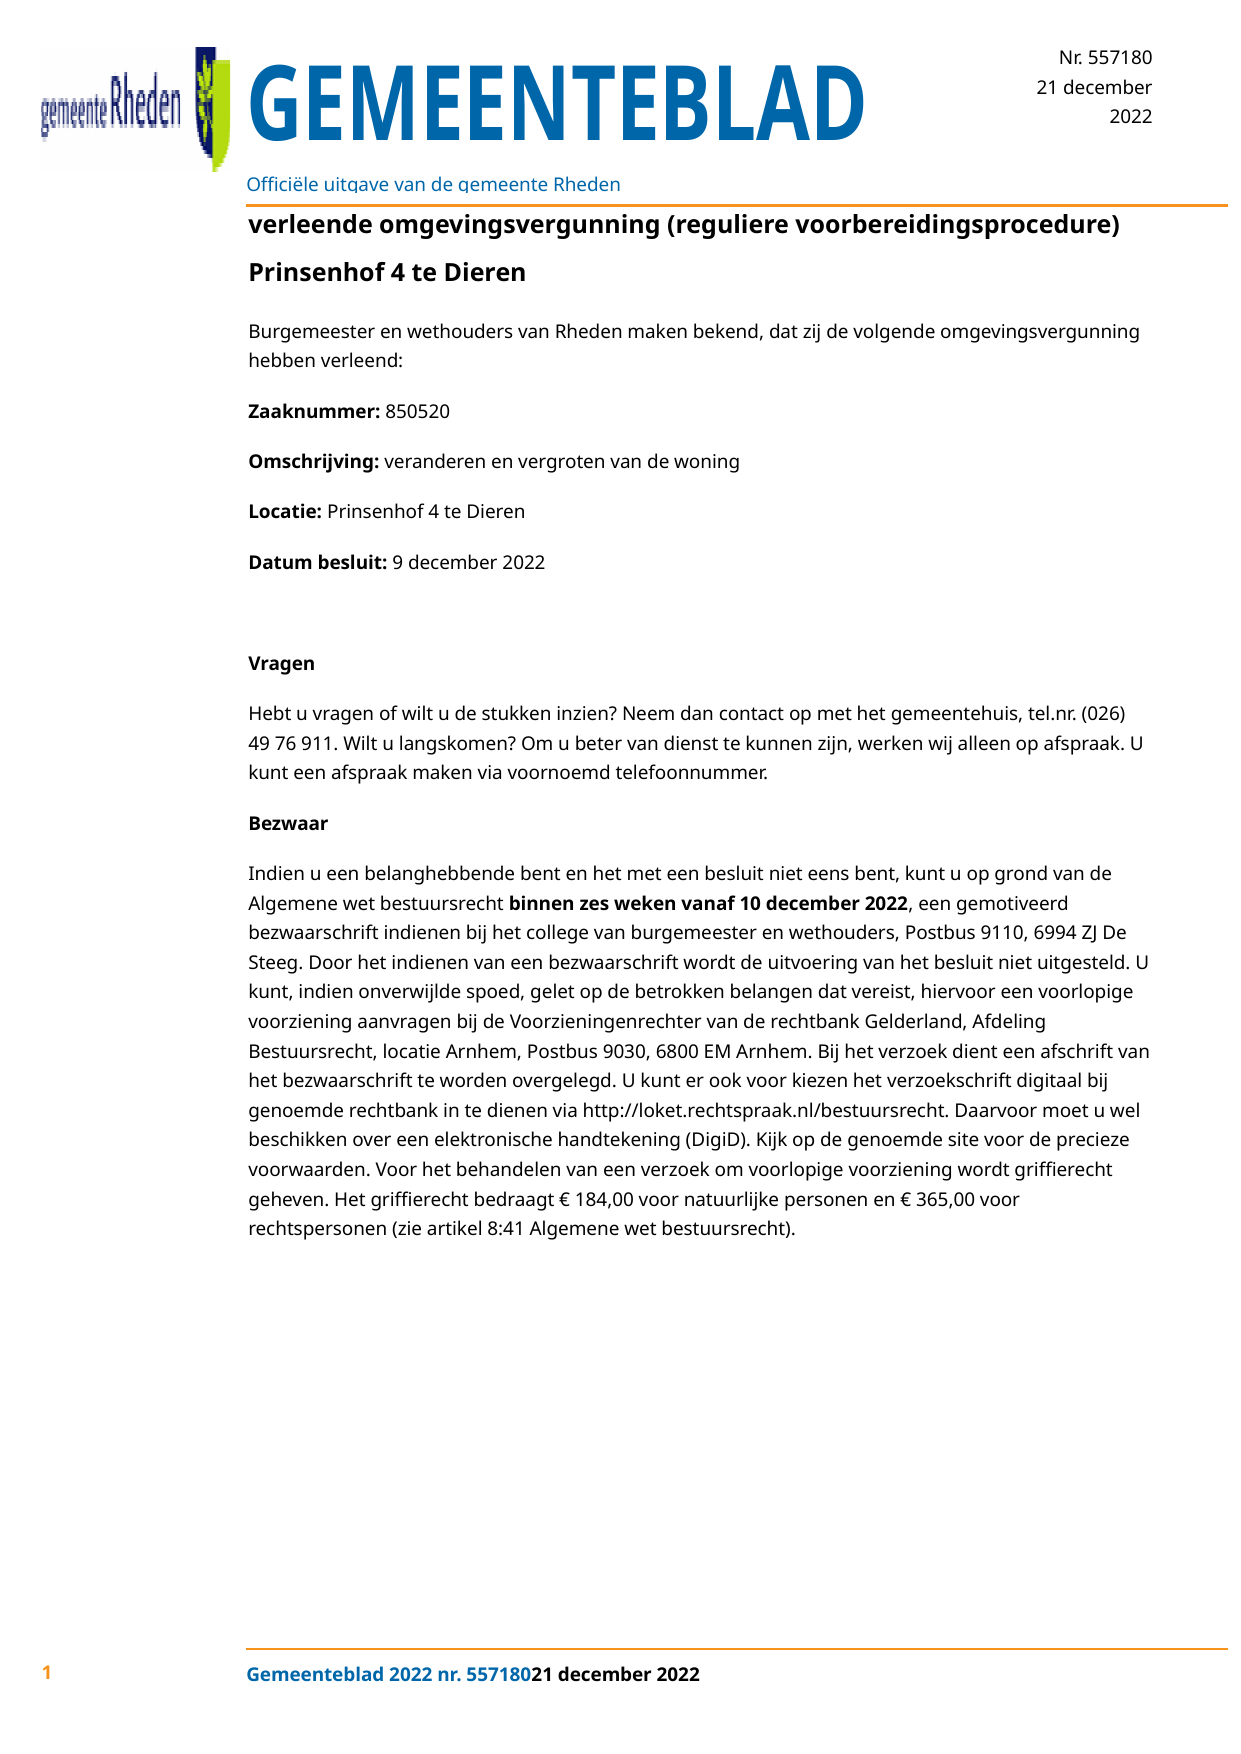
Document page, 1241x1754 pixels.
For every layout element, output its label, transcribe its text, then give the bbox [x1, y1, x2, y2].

text verleende omgevingsvergunning (reguliere voorbereidingsprocedure) Prinsenhof 4 te Dieren [248, 207, 1152, 288]
text Indien u een belanghebbende bent en het met een besluit niet eens bent, kunt u op grond van de Algemene wet bestuursrecht binnen zes weken vanaf 10 december 2022, een gemotiveerd bezwaarschrift indienen bij het college van burgemeester en wethouders, Postbus 9110, 6994 ZJ De Steeg. Door het indienen van een bezwaarschrift wordt de uitvoering van het besluit niet uitgesteld. U kunt, indien onverwijlde spoed, gelet op de betrokken belangen dat vereist, hiervoor een voorlopige voorziening aanvragen bij de Voorzieningenrechter van de rechtbank Gelderland, Afdeling Bestuursrecht, locatie Arnhem, Postbus 9030, 6800 EM Arnhem. Bij het verzoek dient een afschrift van het bezwaarschrift te worden overgelegd. U kunt er ook voor kiezen het verzoekschrift digitaal bij genoemde rechtbank in te dienen via http://loket.rechtspraak.nl/bestuursrecht. Daarvoor moet u wel beschikken over een elektronische handtekening (DigiD). Kijk op de genoemde site voor de precieze voorwaarden. Voor het behandelen van een verzoek om voorlopige voorziening wordt griffierecht geheven. Het griffierecht bedraagt € 184,00 voor natuurlijke personen en € 365,00 voor rechtspersonen (zie artikel 8:41 Algemene wet bestuursrecht). [248, 860, 1152, 1241]
text Vragen [248, 650, 1152, 676]
text Datum besluit: 9 december 2022 [248, 549, 1152, 575]
text Bezwaar [248, 810, 1152, 836]
picture [41, 47, 231, 172]
text Locatie: Prinsenhof 4 te Dieren [248, 499, 1152, 524]
text Burgemeester en wethouders van Rheden maken bekend, dat zij de volgende omgevingsvergunning hebben verleend: [248, 318, 1152, 373]
text Hebt u vragen of wilt u de stukken inzien? Neem dan contact op met het gemeentehuis, tel.nr. (026) 49 76 911. Wilt u langskomen? Om u beter van dienst te kunnen zijn, werken wij alleen op afspraak. U kunt een afspraak maken via voornoemd telefoonnummer. [248, 700, 1152, 785]
text Omschrijving: veranderen en vergroten van de woning [248, 448, 1152, 474]
text Zaaknummer: 850520 [248, 398, 1152, 424]
